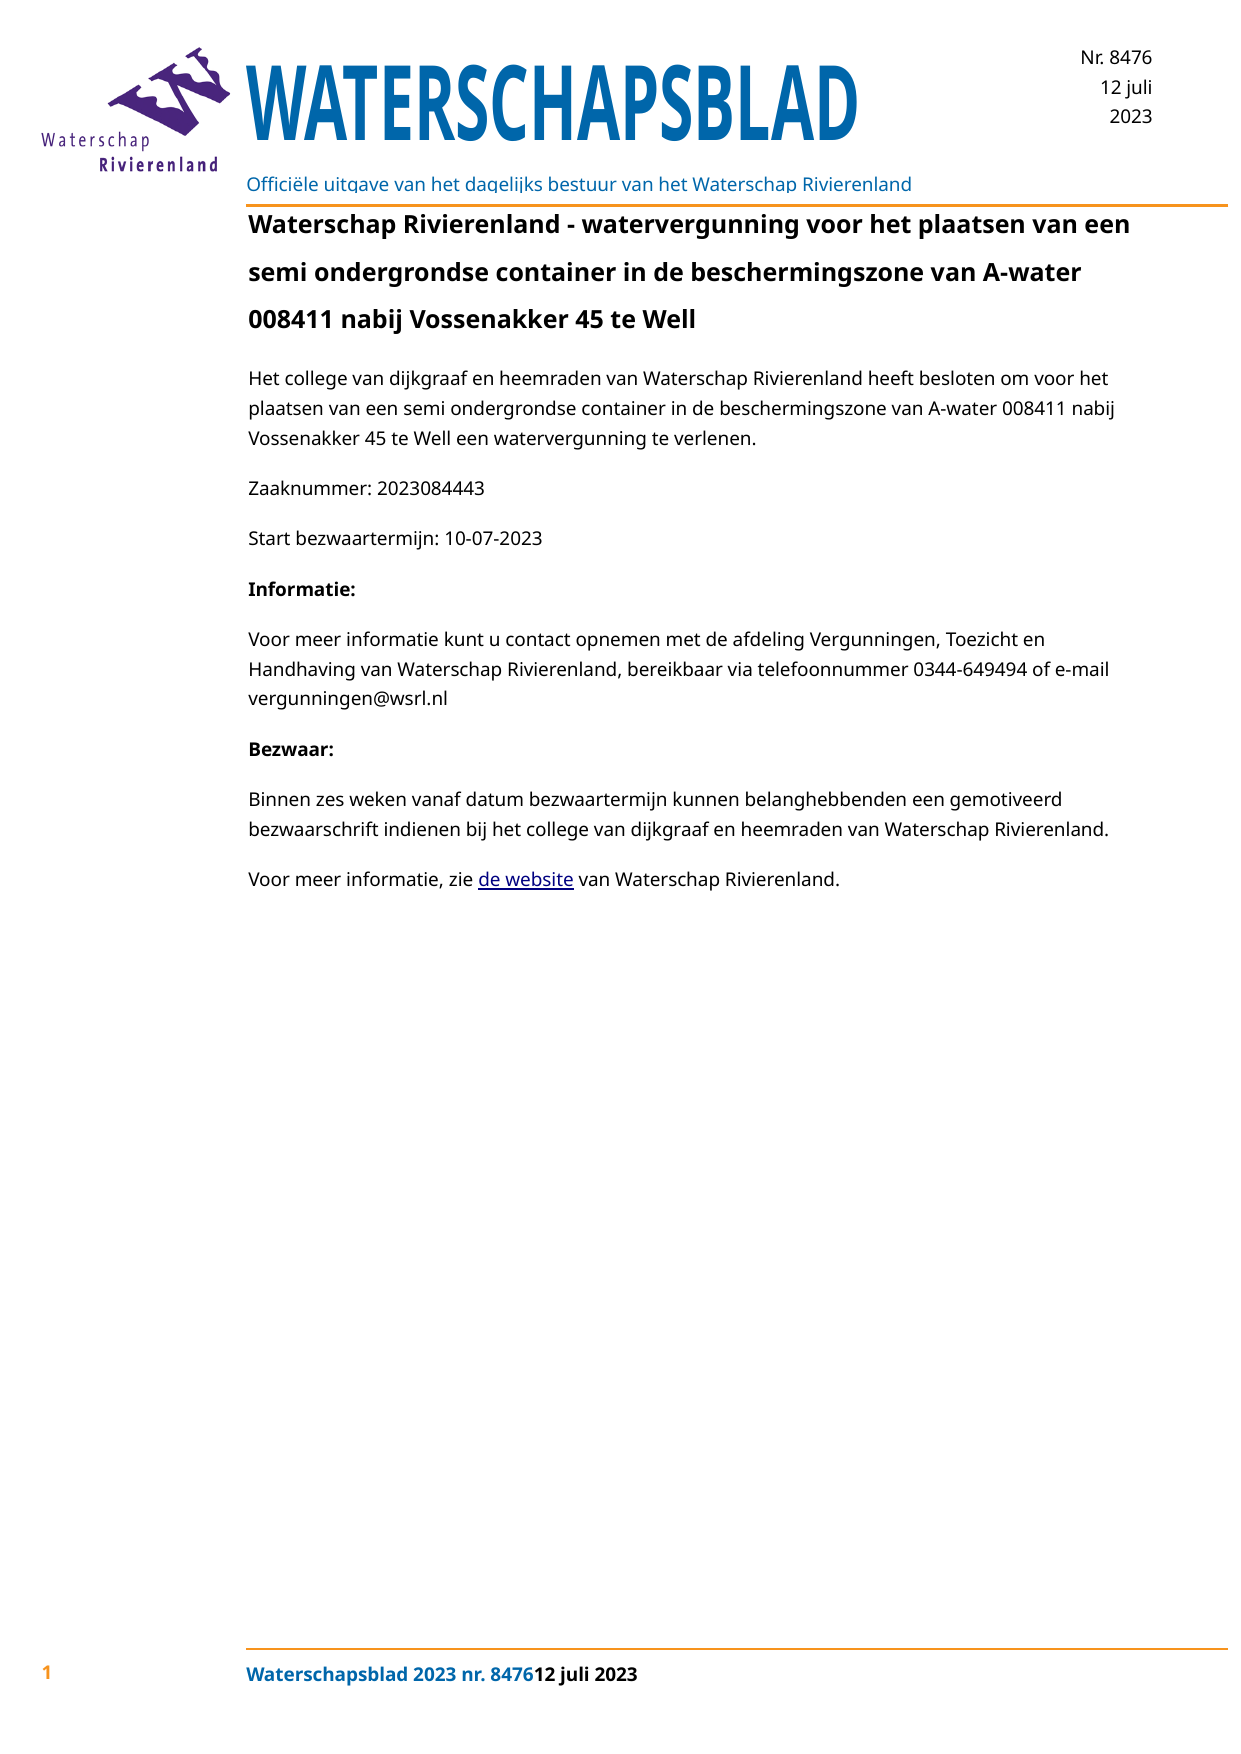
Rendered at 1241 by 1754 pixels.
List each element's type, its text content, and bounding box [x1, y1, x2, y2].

text Voor meer informatie kunt u contact opnemen met de afdeling Vergunningen, Toezicht en Handhaving van Waterschap Rivierenland, bereikbaar via telefoonnummer 0344-649494 of e-mail vergunningen@wsrl.nl [248, 626, 1152, 711]
text Waterschap Rivierenland - watervergunning voor het plaatsen van een semi ondergrondse container in de beschermingszone van A-water 008411 nabij Vossenakker 45 te Well [248, 207, 1152, 336]
text Zaaknummer: 2023084443 [248, 475, 1152, 501]
text Het college van dijkgraaf en heemraden van Waterschap Rivierenland heeft besloten om voor het plaatsen van een semi ondergrondse container in de beschermingszone van A-water 008411 nabij Vossenakker 45 te Well een watervergunning te verlenen. [248, 366, 1152, 450]
text Voor meer informatie, zie de website van Waterschap Rivierenland. [248, 866, 1152, 892]
text Informatie: [248, 576, 1152, 602]
text Start bezwaartermijn: 10-07-2023 [248, 526, 1152, 551]
picture [41, 47, 231, 172]
text Bezwaar: [248, 736, 1152, 762]
text Binnen zes weken vanaf datum bezwaartermijn kunnen belanghebbenden een gemotiveerd bezwaarschrift indienen bij het college van dijkgraaf en heemraden van Waterschap Rivierenland. [248, 786, 1152, 842]
